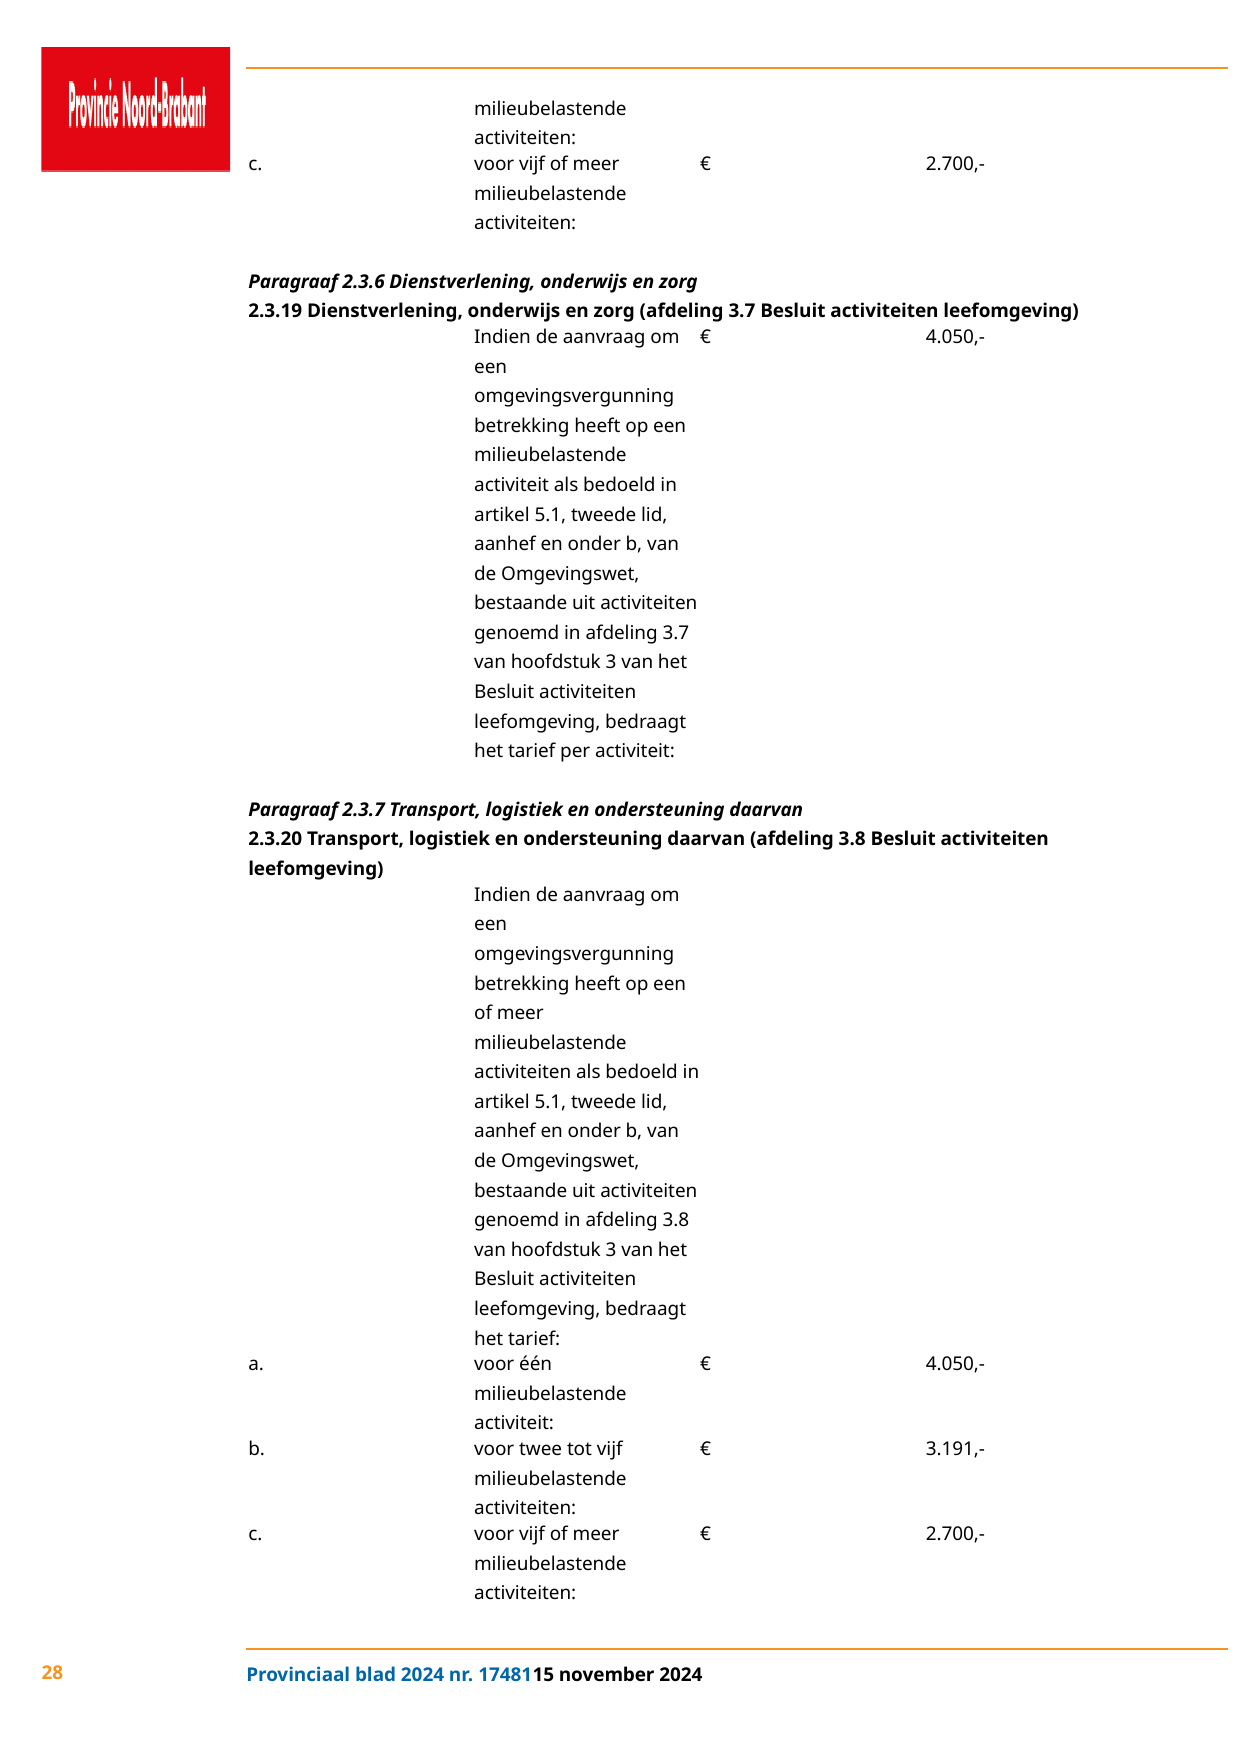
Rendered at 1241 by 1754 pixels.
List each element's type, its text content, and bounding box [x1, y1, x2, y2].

table_cell € [700, 1435, 926, 1520]
table_cell 3.191,- [926, 1435, 1152, 1520]
table_cell [926, 881, 1152, 1350]
table_cell € [700, 150, 926, 235]
table_cell voor vijf of meer milieubelastende activiteiten: [474, 1520, 700, 1605]
table_cell c. [248, 1520, 474, 1605]
table_cell 4.050,- [926, 1350, 1152, 1435]
table_header 2.3.19 Dienstverlening, onderwijs en zorg (afdeling 3.7 Besluit activiteiten leefomgeving) [248, 298, 1152, 323]
table_cell [926, 95, 1152, 150]
table_cell 4.050,- [926, 323, 1152, 763]
table_cell [248, 323, 474, 763]
picture [41, 47, 231, 172]
table_header 2.3.20 Transport, logistiek en ondersteuning daarvan (afdeling 3.8 Besluit activiteiten leefomgeving) [248, 826, 1152, 881]
table_cell [700, 881, 926, 1350]
table_cell [248, 881, 474, 1350]
text Paragraaf 2.3.6 Dienstverlening, onderwijs en zorg [248, 268, 1152, 293]
text Paragraaf 2.3.7 Transport, logistiek en ondersteuning daarvan [248, 796, 1152, 822]
table_cell [700, 95, 926, 150]
table_cell milieubelastende activiteiten: [474, 95, 700, 150]
table_cell voor vijf of meer milieubelastende activiteiten: [474, 150, 700, 235]
table_cell c. [248, 150, 474, 235]
table_cell [248, 95, 474, 150]
table_cell Indien de aanvraag om een omgevingsvergunning betrekking heeft op een milieubelastende activiteit als bedoeld in artikel 5.1, tweede lid, aanhef en onder b, van de Omgevingswet, bestaande uit activiteiten genoemd in afdeling 3.7 van hoofdstuk 3 van het Besluit activiteiten leefomgeving, bedraagt het tarief per activiteit: [474, 323, 700, 763]
table_cell Indien de aanvraag om een omgevingsvergunning betrekking heeft op een of meer milieubelastende activiteiten als bedoeld in artikel 5.1, tweede lid, aanhef en onder b, van de Omgevingswet, bestaande uit activiteiten genoemd in afdeling 3.8 van hoofdstuk 3 van het Besluit activiteiten leefomgeving, bedraagt het tarief: [474, 881, 700, 1350]
table_cell a. [248, 1350, 474, 1435]
table_cell € [700, 323, 926, 763]
table_cell € [700, 1350, 926, 1435]
table_cell 2.700,- [926, 1520, 1152, 1605]
table_cell voor één milieubelastende activiteit: [474, 1350, 700, 1435]
table_cell € [700, 1520, 926, 1605]
table_cell 2.700,- [926, 150, 1152, 235]
table_cell voor twee tot vijf milieubelastende activiteiten: [474, 1435, 700, 1520]
table_cell b. [248, 1435, 474, 1520]
